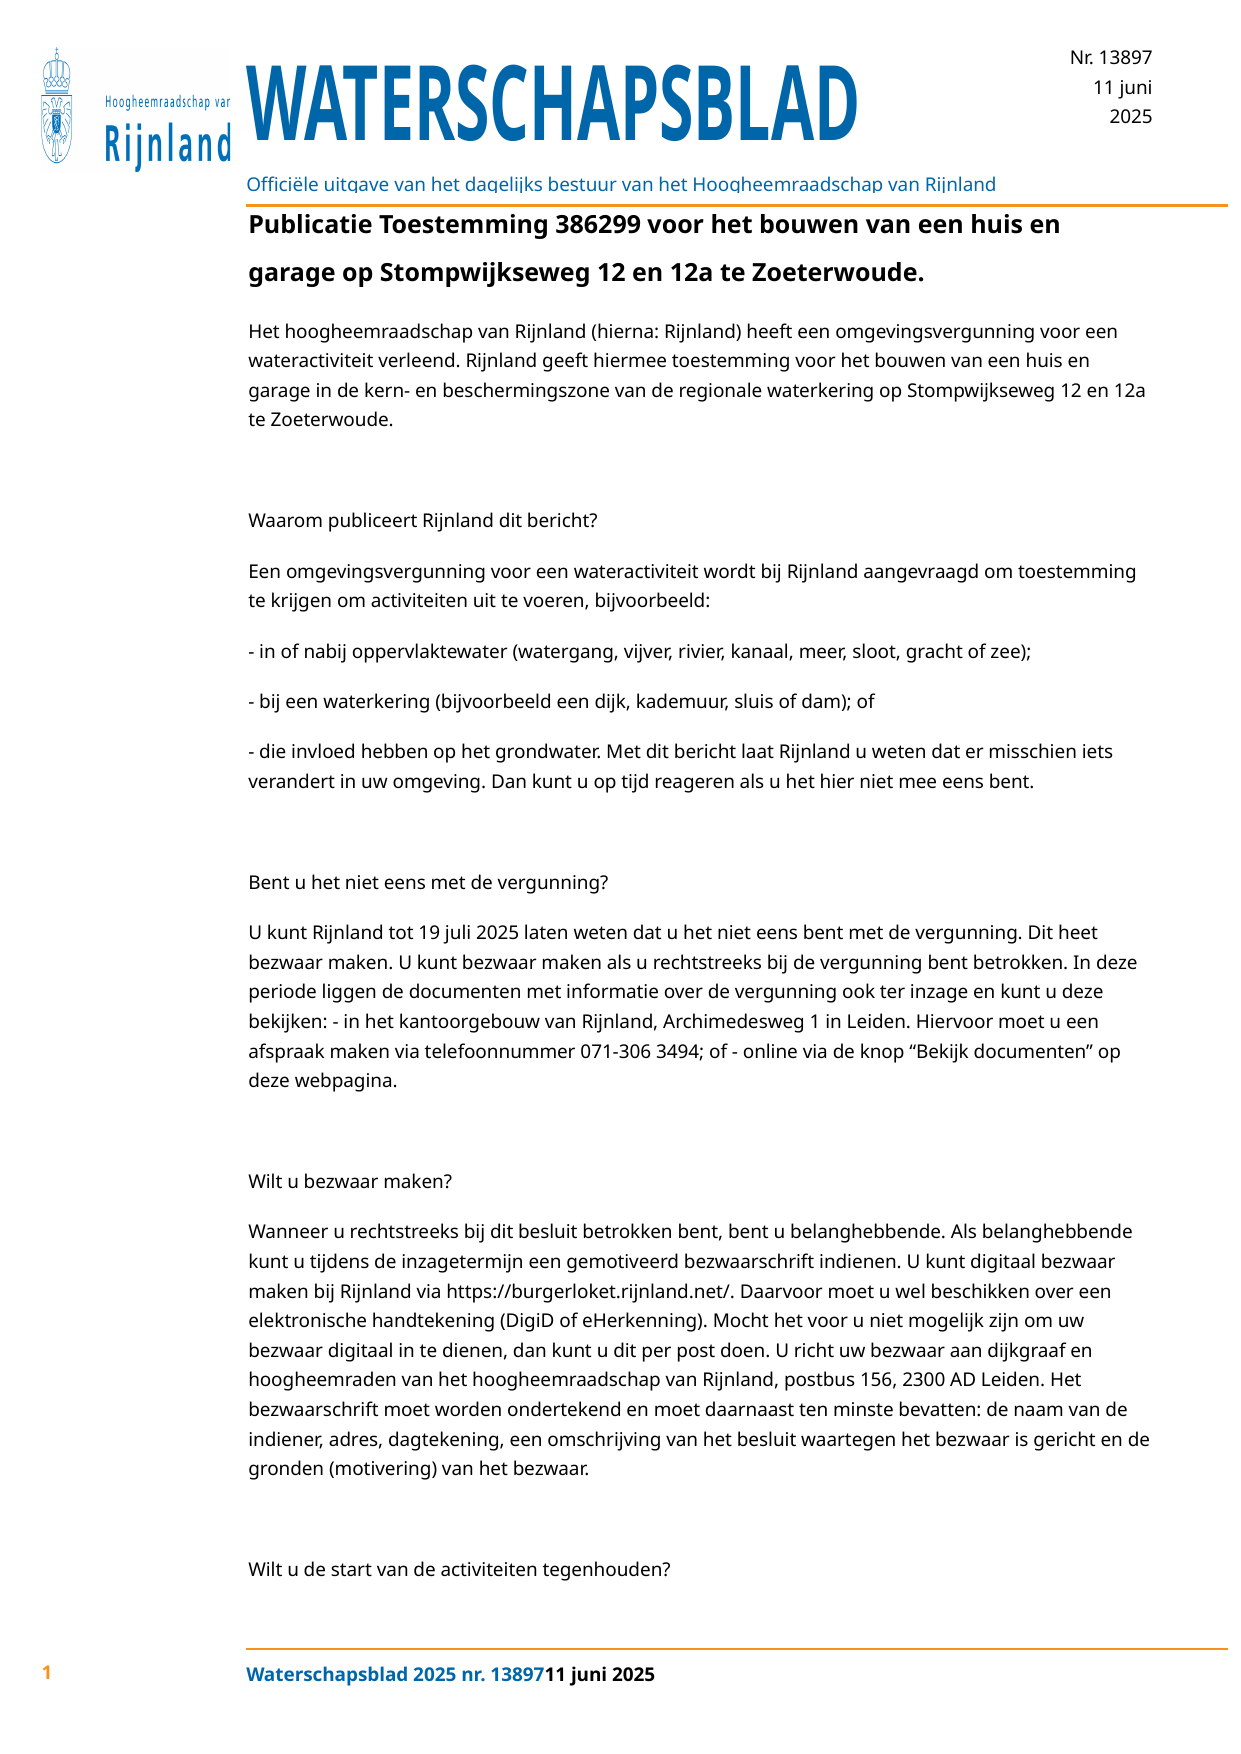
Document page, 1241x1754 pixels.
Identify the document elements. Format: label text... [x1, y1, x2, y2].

text Bent u het niet eens met de vergunning? [248, 869, 1152, 895]
text U kunt Rijnland tot 19 juli 2025 laten weten dat u het niet eens bent met de vergunning. Dit heet bezwaar maken. U kunt bezwaar maken als u rechtstreeks bij de vergunning bent betrokken. In deze periode liggen de documenten met informatie over de vergunning ook ter inzage en kunt u deze bekijken: - in het kantoorgebouw van Rijnland, Archimedesweg 1 in Leiden. Hiervoor moet u een afspraak maken via telefoonnummer 071-306 3494; of - online via de knop “Bekijk documenten” op deze webpagina. [248, 919, 1152, 1093]
text - in of nabij oppervlaktewater (watergang, vijver, rivier, kanaal, meer, sloot, gracht of zee); [248, 638, 1152, 664]
text - bij een waterkering (bijvoorbeeld een dijk, kademuur, sluis of dam); of [248, 688, 1152, 714]
text Wilt u de start van de activiteiten tegenhouden? [248, 1556, 1152, 1582]
text - die invloed hebben op het grondwater. Met dit bericht laat Rijnland u weten dat er misschien iets verandert in uw omgeving. Dan kunt u op tijd reageren als u het hier niet mee eens bent. [248, 739, 1152, 794]
text Waarom publiceert Rijnland dit bericht? [248, 507, 1152, 533]
text Wilt u bezwaar maken? [248, 1168, 1152, 1194]
picture [41, 47, 231, 172]
text Het hoogheemraadschap van Rijnland (hierna: Rijnland) heeft een omgevingsvergunning voor een wateractiviteit verleend. Rijnland geeft hiermee toestemming voor het bouwen van een huis en garage in de kern- en beschermingszone van de regionale waterkering op Stompwijkseweg 12 en 12a te Zoeterwoude. [248, 318, 1152, 432]
text Wanneer u rechtstreeks bij dit besluit betrokken bent, bent u belanghebbende. Als belanghebbende kunt u tijdens de inzagetermijn een gemotiveerd bezwaarschrift indienen. U kunt digitaal bezwaar maken bij Rijnland via https://burgerloket.rijnland.net/. Daarvoor moet u wel beschikken over een elektronische handtekening (DigiD of eHerkenning). Mocht het voor u niet mogelijk zijn om uw bezwaar digitaal in te dienen, dan kunt u dit per post doen. U richt uw bezwaar aan dijkgraaf en hoogheemraden van het hoogheemraadschap van Rijnland, postbus 156, 2300 AD Leiden. Het bezwaarschrift moet worden ondertekend en moet daarnaast ten minste bevatten: de naam van de indiener, adres, dagtekening, een omschrijving van het besluit waartegen het bezwaar is gericht en de gronden (motivering) van het bezwaar. [248, 1219, 1152, 1481]
text Publicatie Toestemming 386299 voor het bouwen van een huis en garage op Stompwijkseweg 12 en 12a te Zoeterwoude. [248, 207, 1152, 288]
text Een omgevingsvergunning voor een wateractiviteit wordt bij Rijnland aangevraagd om toestemming te krijgen om activiteiten uit te voeren, bijvoorbeeld: [248, 558, 1152, 613]
